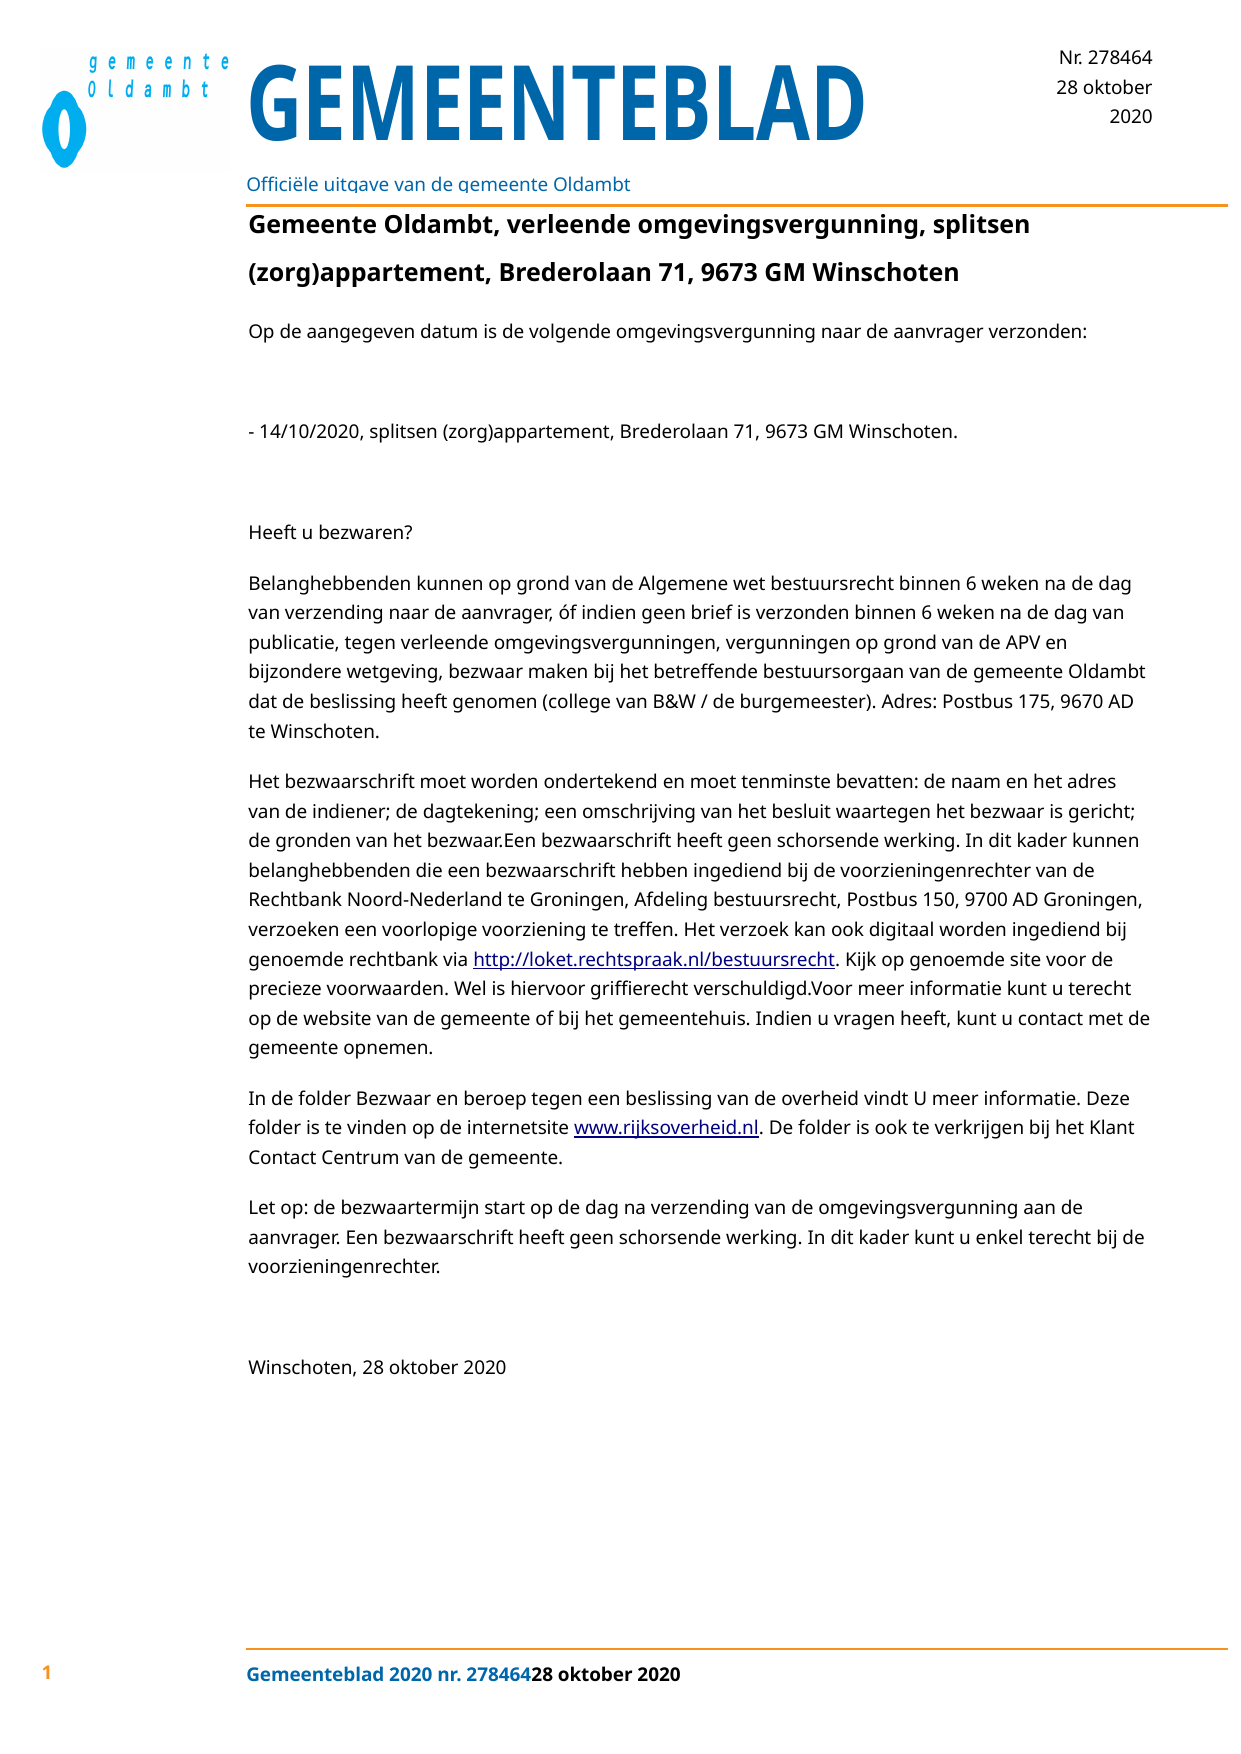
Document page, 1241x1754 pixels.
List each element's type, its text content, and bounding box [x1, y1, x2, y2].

text In de folder Bezwaar en beroep tegen een beslissing van de overheid vindt U meer informatie. Deze folder is te vinden op de internetsite www.rijksoverheid.nl. De folder is ook te verkrijgen bij het Klant Contact Centrum van de gemeente. [248, 1085, 1152, 1170]
text Gemeente Oldambt, verleende omgevingsvergunning, splitsen (zorg)appartement, Brederolaan 71, 9673 GM Winschoten [248, 207, 1152, 288]
text Op de aangegeven datum is de volgende omgevingsvergunning naar de aanvrager verzonden: [248, 318, 1152, 344]
text Belanghebbenden kunnen op grond van de Algemene wet bestuursrecht binnen 6 weken na de dag van verzending naar de aanvrager, óf indien geen brief is verzonden binnen 6 weken na de dag van publicatie, tegen verleende omgevingsvergunningen, vergunningen op grond van de APV en bijzondere wetgeving, bezwaar maken bij het betreffende bestuursorgaan van de gemeente Oldambt dat de beslissing heeft genomen (college van B&W / de burgemeester). Adres: Postbus 175, 9670 AD te Winschoten. [248, 570, 1152, 744]
text - 14/10/2020, splitsen (zorg)appartement, Brederolaan 71, 9673 GM Winschoten. [248, 419, 1152, 444]
text Winschoten, 28 oktober 2020 [248, 1354, 1152, 1380]
text Het bezwaarschrift moet worden ondertekend en moet tenminste bevatten: de naam en het adres van de indiener; de dagtekening; een omschrijving van het besluit waartegen het bezwaar is gericht; de gronden van het bezwaar.Een bezwaarschrift heeft geen schorsende werking. In dit kader kunnen belanghebbenden die een bezwaarschrift hebben ingediend bij de voorzieningenrechter van de Rechtbank Noord-Nederland te Groningen, Afdeling bestuursrecht, Postbus 150, 9700 AD Groningen, verzoeken een voorlopige voorziening te treffen. Het verzoek kan ook digitaal worden ingediend bij genoemde rechtbank via http://loket.rechtspraak.nl/bestuursrecht. Kijk op genoemde site voor de precieze voorwaarden. Wel is hiervoor griffierecht verschuldigd.Voor meer informatie kunt u terecht op de website van de gemeente of bij het gemeentehuis. Indien u vragen heeft, kunt u contact met de gemeente opnemen. [248, 768, 1152, 1060]
picture [41, 47, 231, 172]
text Let op: de bezwaartermijn start op de dag na verzending van de omgevingsvergunning aan de aanvrager. Een bezwaarschrift heeft geen schorsende werking. In dit kader kunt u enkel terecht bij de voorzieningenrechter. [248, 1194, 1152, 1279]
text Heeft u bezwaren? [248, 519, 1152, 545]
